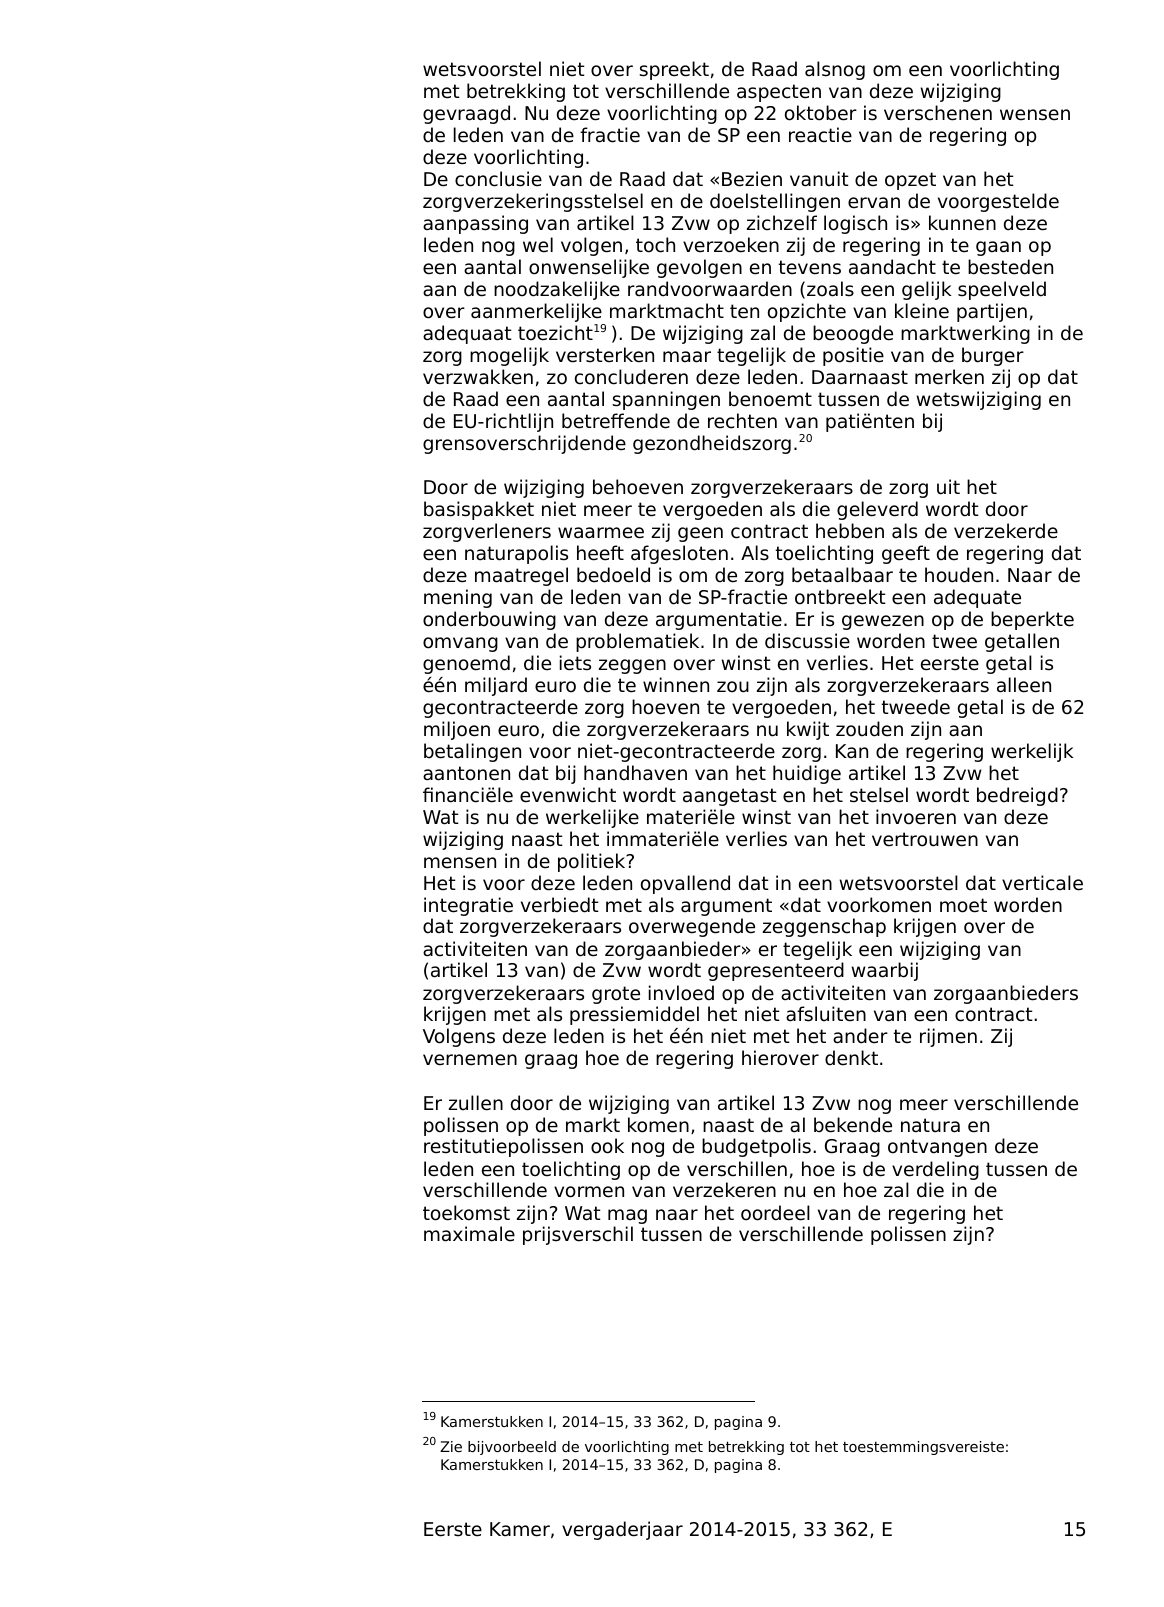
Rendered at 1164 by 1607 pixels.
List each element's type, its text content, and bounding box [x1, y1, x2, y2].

text De conclusie van de Raad dat «Bezien vanuit de opzet van het zorgverzekeringsstelsel en de doelstellingen ervan de voorgestelde aanpassing van artikel 13 Zvw op zichzelf logisch is» kunnen deze leden nog wel volgen, toch verzoeken zij de regering in te gaan op een aantal onwenselijke gevolgen en tevens aandacht te besteden aan de noodzakelijke randvoorwaarden (zoals een gelijk speelveld over aanmerkelijke marktmacht ten opzichte van kleine partijen, adequaat toezicht). De wijziging zal de beoogde marktwerking in de zorg mogelijk versterken maar tegelijk de positie van de burger verzwakken, zo concluderen deze leden. Daarnaast merken zij op dat de Raad een aantal spanningen benoemt tussen de wetswijziging en de EU-richtlijn betreffende de rechten van patiënten bij grensoverschrijdende gezondheidszorg. [422, 169, 1087, 455]
text wetsvoorstel niet over spreekt, de Raad alsnog om een voorlichting met betrekking tot verschillende aspecten van deze wijziging gevraagd. Nu deze voorlichting op 22 oktober is verschenen wensen de leden van de fractie van de SP een reactie van de regering op deze voorlichting. [422, 59, 1087, 169]
text Door de wijziging behoeven zorgverzekeraars de zorg uit het basispakket niet meer te vergoeden als die geleverd wordt door zorgverleners waarmee zij geen contract hebben als de verzekerde een naturapolis heeft afgesloten. Als toelichting geeft de regering dat deze maatregel bedoeld is om de zorg betaalbaar te houden. Naar de mening van de leden van de SP-fractie ontbreekt een adequate onderbouwing van deze argumentatie. Er is gewezen op de beperkte omvang van de problematiek. In de discussie worden twee getallen genoemd, die iets zeggen over winst en verlies. Het eerste getal is één miljard euro die te winnen zou zijn als zorgverzekeraars alleen gecontracteerde zorg hoeven te vergoeden, het tweede getal is de 62 miljoen euro, die zorgverzekeraars nu kwijt zouden zijn aan betalingen voor niet-gecontracteerde zorg. Kan de regering werkelijk aantonen dat bij handhaven van het huidige artikel 13 Zvw het financiële evenwicht wordt aangetast en het stelsel wordt bedreigd? Wat is nu de werkelijke materiële winst van het invoeren van deze wijziging naast het immateriële verlies van het vertrouwen van mensen in de politiek? [422, 477, 1087, 872]
text Het is voor deze leden opvallend dat in een wetsvoorstel dat verticale integratie verbiedt met als argument «dat voorkomen moet worden dat zorgverzekeraars overwegende zeggenschap krijgen over de activiteiten van de zorgaanbieder» er tegelijk een wijziging van (artikel 13 van) de Zvw wordt gepresenteerd waarbij zorgverzekeraars grote invloed op de activiteiten van zorgaanbieders krijgen met als pressiemiddel het niet afsluiten van een contract. Volgens deze leden is het één niet met het ander te rijmen. Zij vernemen graag hoe de regering hierover denkt. [422, 872, 1087, 1070]
text Kamerstukken I, 2014–15, 33 362, D, pagina 9. [422, 1410, 1087, 1432]
text Er zullen door de wijziging van artikel 13 Zvw nog meer verschillende polissen op de markt komen, naast de al bekende natura en restitutiepolissen ook nog de budgetpolis. Graag ontvangen deze leden een toelichting op de verschillen, hoe is de verdeling tussen de verschillende vormen van verzekeren nu en hoe zal die in de toekomst zijn? Wat mag naar het oordeel van de regering het maximale prijsverschil tussen de verschillende polissen zijn? [422, 1092, 1087, 1246]
text Zie bijvoorbeeld de voorlichting met betrekking tot het toestemmingsvereiste: Kamerstukken I, 2014–15, 33 362, D, pagina 8. [422, 1435, 1087, 1474]
